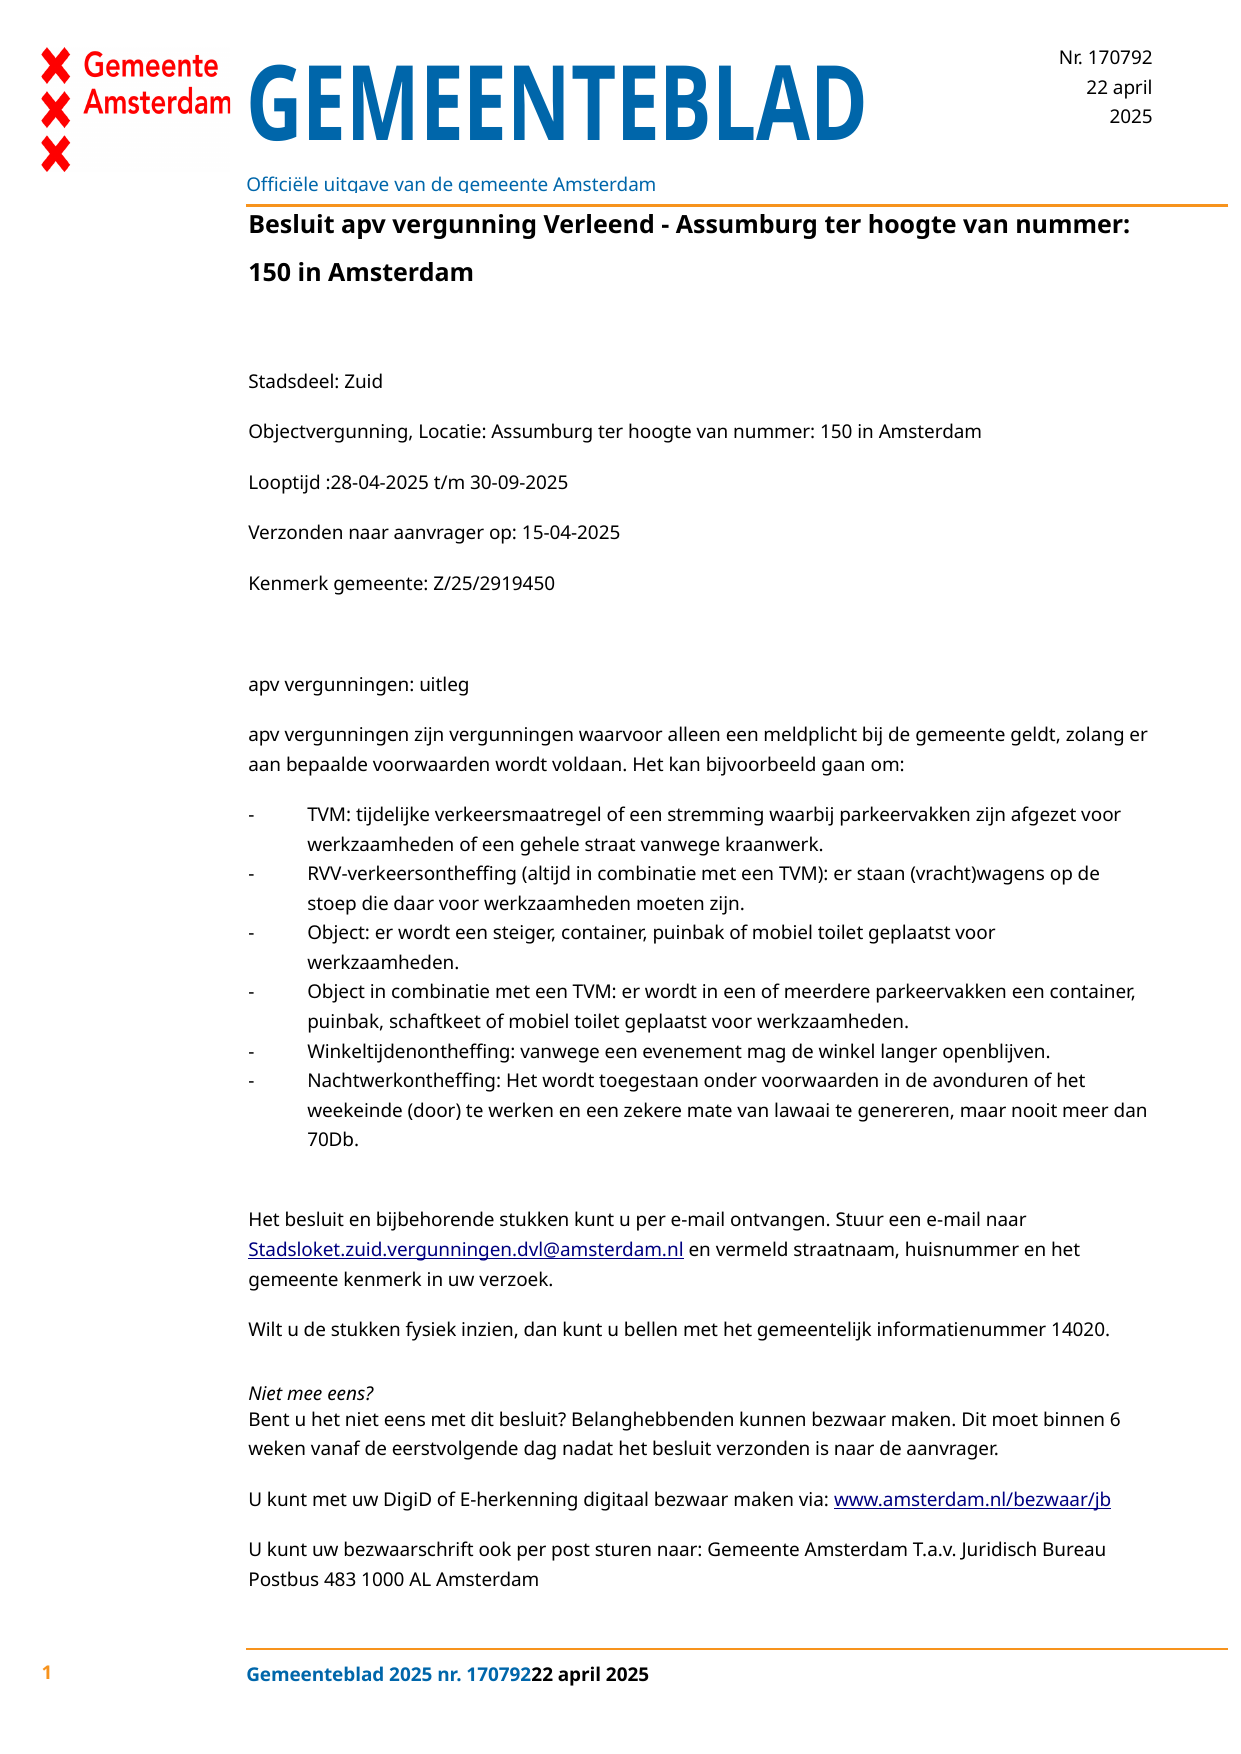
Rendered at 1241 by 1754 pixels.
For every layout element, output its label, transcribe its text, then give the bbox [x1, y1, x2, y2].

text apv vergunningen zijn vergunningen waarvoor alleen een meldplicht bij de gemeente geldt, zolang er aan bepaalde voorwaarden wordt voldaan. Het kan bijvoorbeeld gaan om: [248, 721, 1152, 777]
text Besluit apv vergunning Verleend - Assumburg ter hoogte van nummer: 150 in Amsterdam [248, 207, 1152, 288]
list Object: er wordt een steiger, container, puinbak of mobiel toilet geplaatst voor werkzaamheden. [248, 919, 1152, 975]
text Het besluit en bijbehorende stukken kunt u per e-mail ontvangen. Stuur een e-mail naar Stadsloket.zuid.vergunningen.dvl@amsterdam.nl en vermeld straatnaam, huisnummer en het gemeente kenmerk in uw verzoek. [248, 1207, 1152, 1292]
text Stadsdeel: Zuid [248, 368, 1152, 394]
list Nachtwerkontheffing: Het wordt toegestaan onder voorwaarden in de avonduren of het weekeinde (door) te werken en een zekere mate van lawaai te genereren, maar nooit meer dan 70Db. [248, 1067, 1152, 1152]
text Looptijd :28-04-2025 t/m 30-09-2025 [248, 469, 1152, 495]
picture [41, 47, 231, 172]
list Winkeltijdenontheffing: vanwege een evenement mag de winkel langer openblijven. [248, 1038, 1152, 1064]
list Object in combinatie met een TVM: er wordt in een of meerdere parkeervakken een container, puinbak, schaftkeet of mobiel toilet geplaatst voor werkzaamheden. [248, 979, 1152, 1034]
text U kunt uw bezwaarschrift ook per post sturen naar: Gemeente Amsterdam T.a.v. Juridisch Bureau Postbus 483 1000 AL Amsterdam [248, 1536, 1152, 1592]
text Verzonden naar aanvrager op: 15-04-2025 [248, 519, 1152, 545]
text Niet mee eens? [248, 1380, 1152, 1406]
text Bent u het niet eens met dit besluit? Belanghebbenden kunnen bezwaar maken. Dit moet binnen 6 weken vanaf de eerstvolgende dag nadat het besluit verzonden is naar de aanvrager. [248, 1406, 1152, 1461]
text Kenmerk gemeente: Z/25/2919450 [248, 570, 1152, 596]
text U kunt met uw DigiD of E-herkenning digitaal bezwaar maken via: www.amsterdam.nl/bezwaar/jb [248, 1486, 1152, 1512]
text Objectvergunning, Locatie: Assumburg ter hoogte van nummer: 150 in Amsterdam [248, 419, 1152, 444]
list TVM: tijdelijke verkeersmaatregel of een stremming waarbij parkeervakken zijn afgezet voor werkzaamheden of een gehele straat vanwege kraanwerk. [248, 801, 1152, 857]
list RVV-verkeersontheffing (altijd in combinatie met een TVM): er staan (vracht)wagens op de stoep die daar voor werkzaamheden moeten zijn. [248, 860, 1152, 916]
text apv vergunningen: uitleg [248, 671, 1152, 697]
text Wilt u de stukken fysiek inzien, dan kunt u bellen met het gemeentelijk informatienummer 14020. [248, 1316, 1152, 1342]
